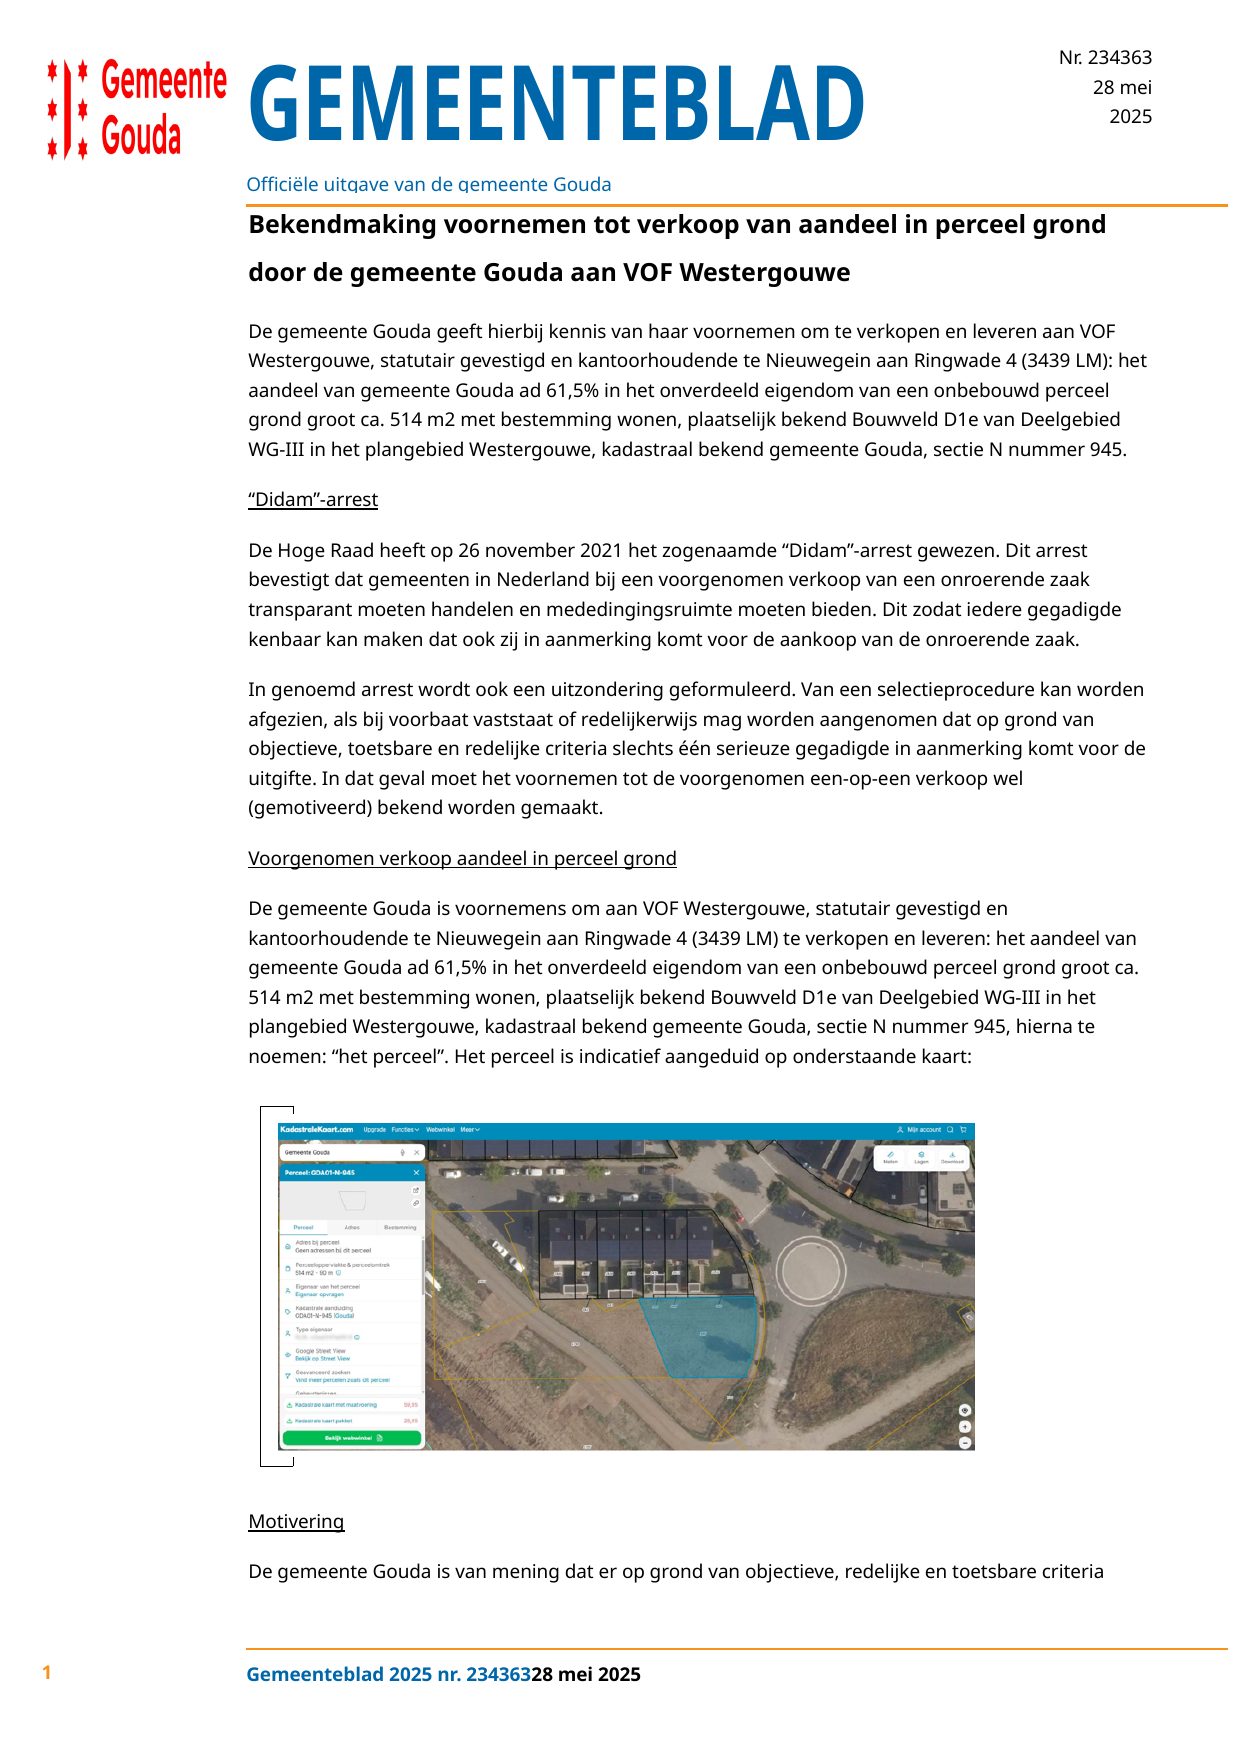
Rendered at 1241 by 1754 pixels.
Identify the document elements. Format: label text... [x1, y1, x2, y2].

text “Didam”-arrest [248, 487, 1152, 512]
text De gemeente Gouda is voornemens om aan VOF Westergouwe, statutair gevestigd en kantoorhoudende te Nieuwegein aan Ringwade 4 (3439 LM) te verkopen en leveren: het aandeel van gemeente Gouda ad 61,5% in het onverdeeld eigendom van een onbebouwd perceel grond groot ca. 514 m2 met bestemming wonen, plaatselijk bekend Bouwveld D1e van Deelgebied WG-III in het plangebied Westergouwe, kadastraal bekend gemeente Gouda, sectie N nummer 945, hierna te noemen: “het perceel”. Het perceel is indicatief aangeduid op onderstaande kaart: [248, 895, 1152, 1069]
text In genoemd arrest wordt ook een uitzondering geformuleerd. Van een selectieprocedure kan worden afgezien, als bij voorbaat vaststaat of redelijkerwijs mag worden aangenomen dat op grond van objectieve, toetsbare en redelijke criteria slechts één serieuze gegadigde in aanmerking komt voor de uitgifte. In dat geval moet het voornemen tot de voorgenomen een-op-een verkoop wel (gemotiveerd) bekend worden gemaakt. [248, 676, 1152, 820]
text De Hoge Raad heeft op 26 november 2021 het zogenaamde “Didam”-arrest gewezen. Dit arrest bevestigt dat gemeenten in Nederland bij een voorgenomen verkoop van een onroerende zaak transparant moeten handelen en mededingingsruimte moeten bieden. Dit zodat iedere gegadigde kenbaar kan maken dat ook zij in aanmerking komt voor de aankoop van de onroerende zaak. [248, 537, 1152, 652]
picture [268, 1114, 978, 1457]
text De gemeente Gouda is van mening dat er op grond van objectieve, redelijke en toetsbare criteria [248, 1559, 1152, 1584]
text Voorgenomen verkoop aandeel in perceel grond [248, 845, 1152, 871]
text Bekendmaking voornemen tot verkoop van aandeel in perceel grond door de gemeente Gouda aan VOF Westergouwe [248, 207, 1152, 288]
text Motivering [248, 1508, 1152, 1534]
picture [41, 47, 231, 172]
text De gemeente Gouda geeft hierbij kennis van haar voornemen om te verkopen en leveren aan VOF Westergouwe, statutair gevestigd en kantoorhoudende te Nieuwegein aan Ringwade 4 (3439 LM): het aandeel van gemeente Gouda ad 61,5% in het onverdeeld eigendom van een onbebouwd perceel grond groot ca. 514 m2 met bestemming wonen, plaatselijk bekend Bouwveld D1e van Deelgebied WG-III in het plangebied Westergouwe, kadastraal bekend gemeente Gouda, sectie N nummer 945. [248, 318, 1152, 462]
